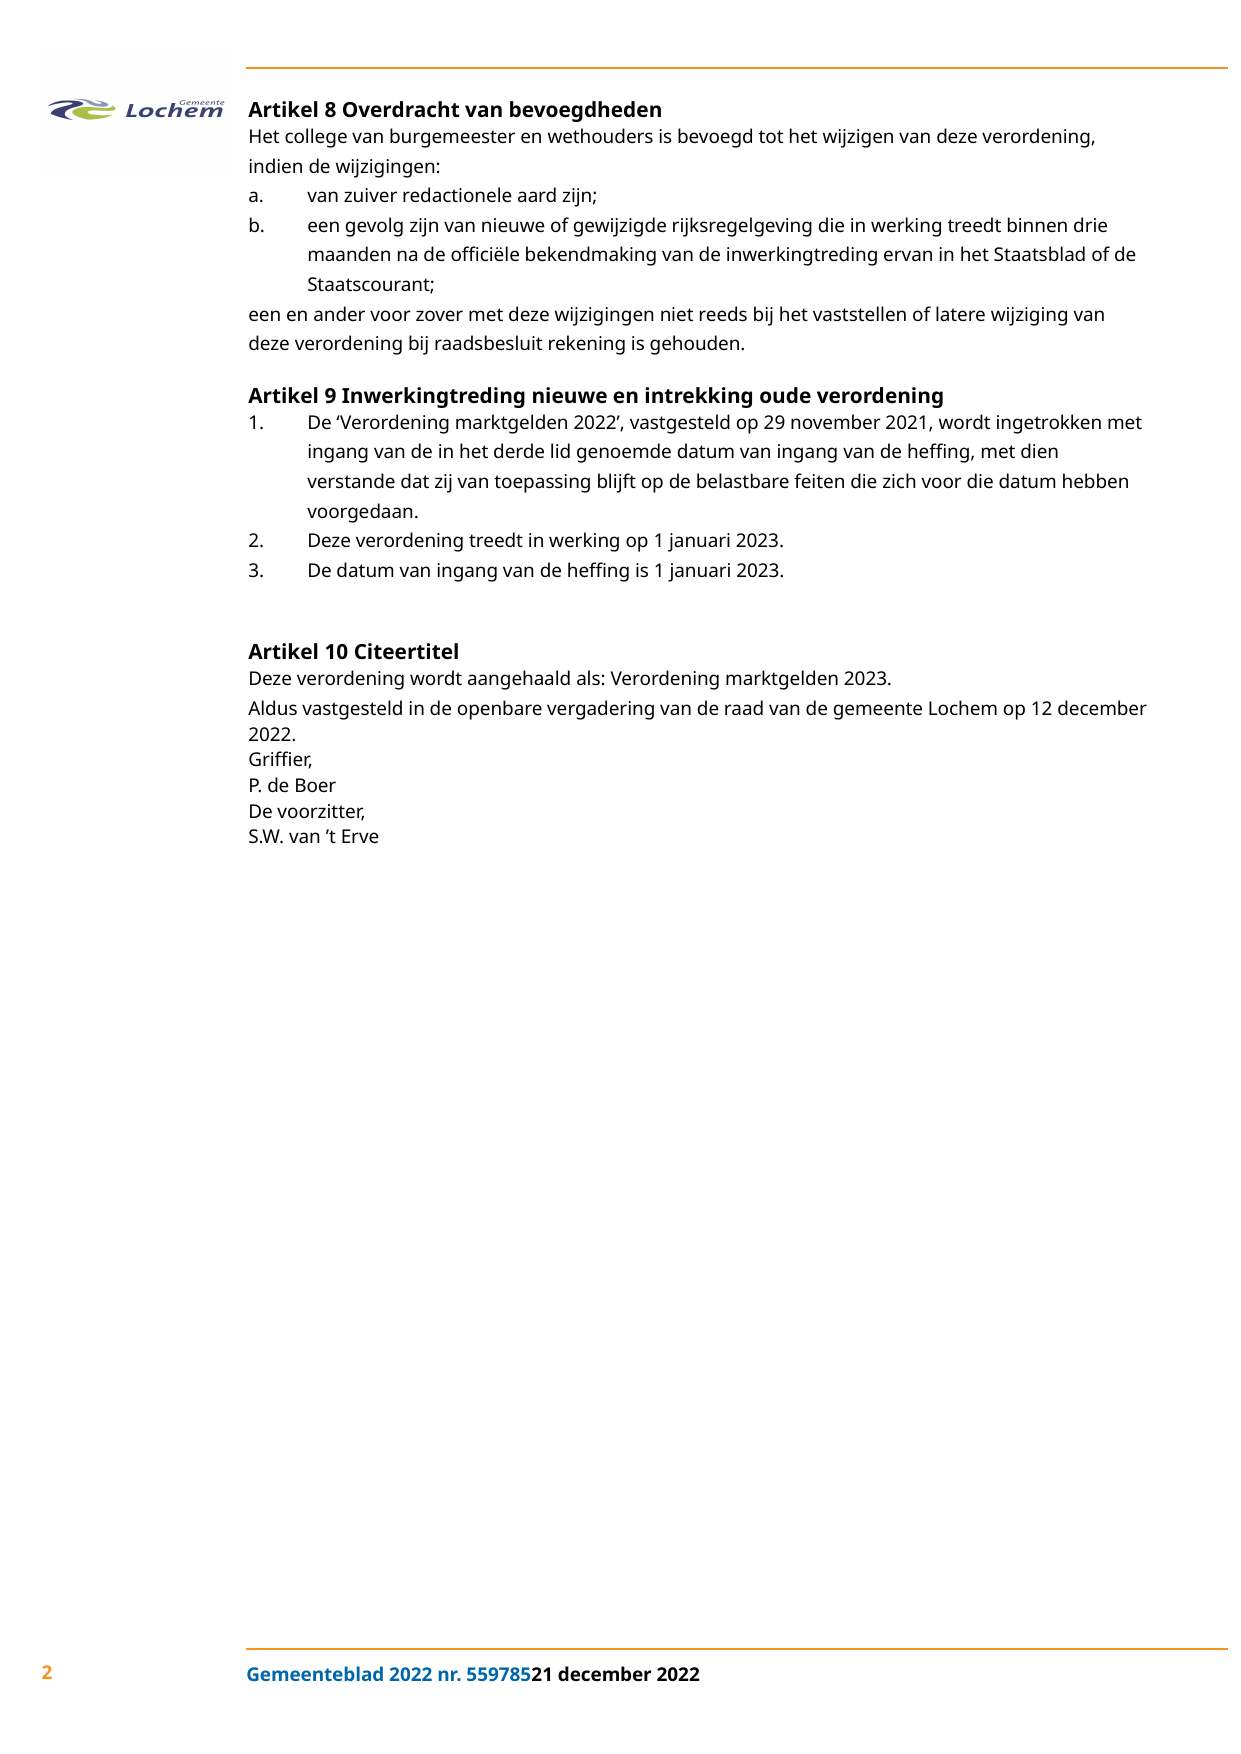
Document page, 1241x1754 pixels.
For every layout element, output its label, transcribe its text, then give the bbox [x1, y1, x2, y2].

list Deze verordening treedt in werking op 1 januari 2023. [248, 527, 1152, 553]
list van zuiver redactionele aard zijn; [248, 182, 1152, 208]
text Artikel 8 Overdracht van bevoegdheden [248, 95, 1152, 123]
text S.W. van ’t Erve [248, 824, 1152, 849]
text Artikel 9 Inwerkingtreding nieuwe en intrekking oude verordening [248, 381, 1152, 409]
picture [41, 47, 231, 172]
text Aldus vastgesteld in de openbare vergadering van de raad van de gemeente Lochem op 12 december 2022. [248, 695, 1152, 747]
text een en ander voor zover met deze wijzigingen niet reeds bij het vaststellen of latere wijziging van deze verordening bij raadsbesluit rekening is gehouden. [248, 301, 1152, 356]
text Het college van burgemeester en wethouders is bevoegd tot het wijzigen van deze verordening, indien de wijzigingen: [248, 123, 1152, 178]
text Griffier, [248, 747, 1152, 772]
list De datum van ingang van de heffing is 1 januari 2023. [248, 557, 1152, 583]
text Artikel 10 Citeertitel [248, 637, 1152, 666]
text Deze verordening wordt aangehaald als: Verordening marktgelden 2023. [248, 666, 1152, 691]
list De ‘Verordening marktgelden 2022’, vastgesteld op 29 november 2021, wordt ingetrokken met ingang van de in het derde lid genoemde datum van ingang van de heffing, met dien verstande dat zij van toepassing blijft op de belastbare feiten die zich voor die datum hebben voorgedaan. [248, 409, 1152, 524]
list een gevolg zijn van nieuwe of gewijzigde rijksregelgeving die in werking treedt binnen drie maanden na de officiële bekendmaking van de inwerkingtreding ervan in het Staatsblad of de Staatscourant; [248, 212, 1152, 297]
text P. de Boer [248, 772, 1152, 798]
text De voorzitter, [248, 798, 1152, 824]
